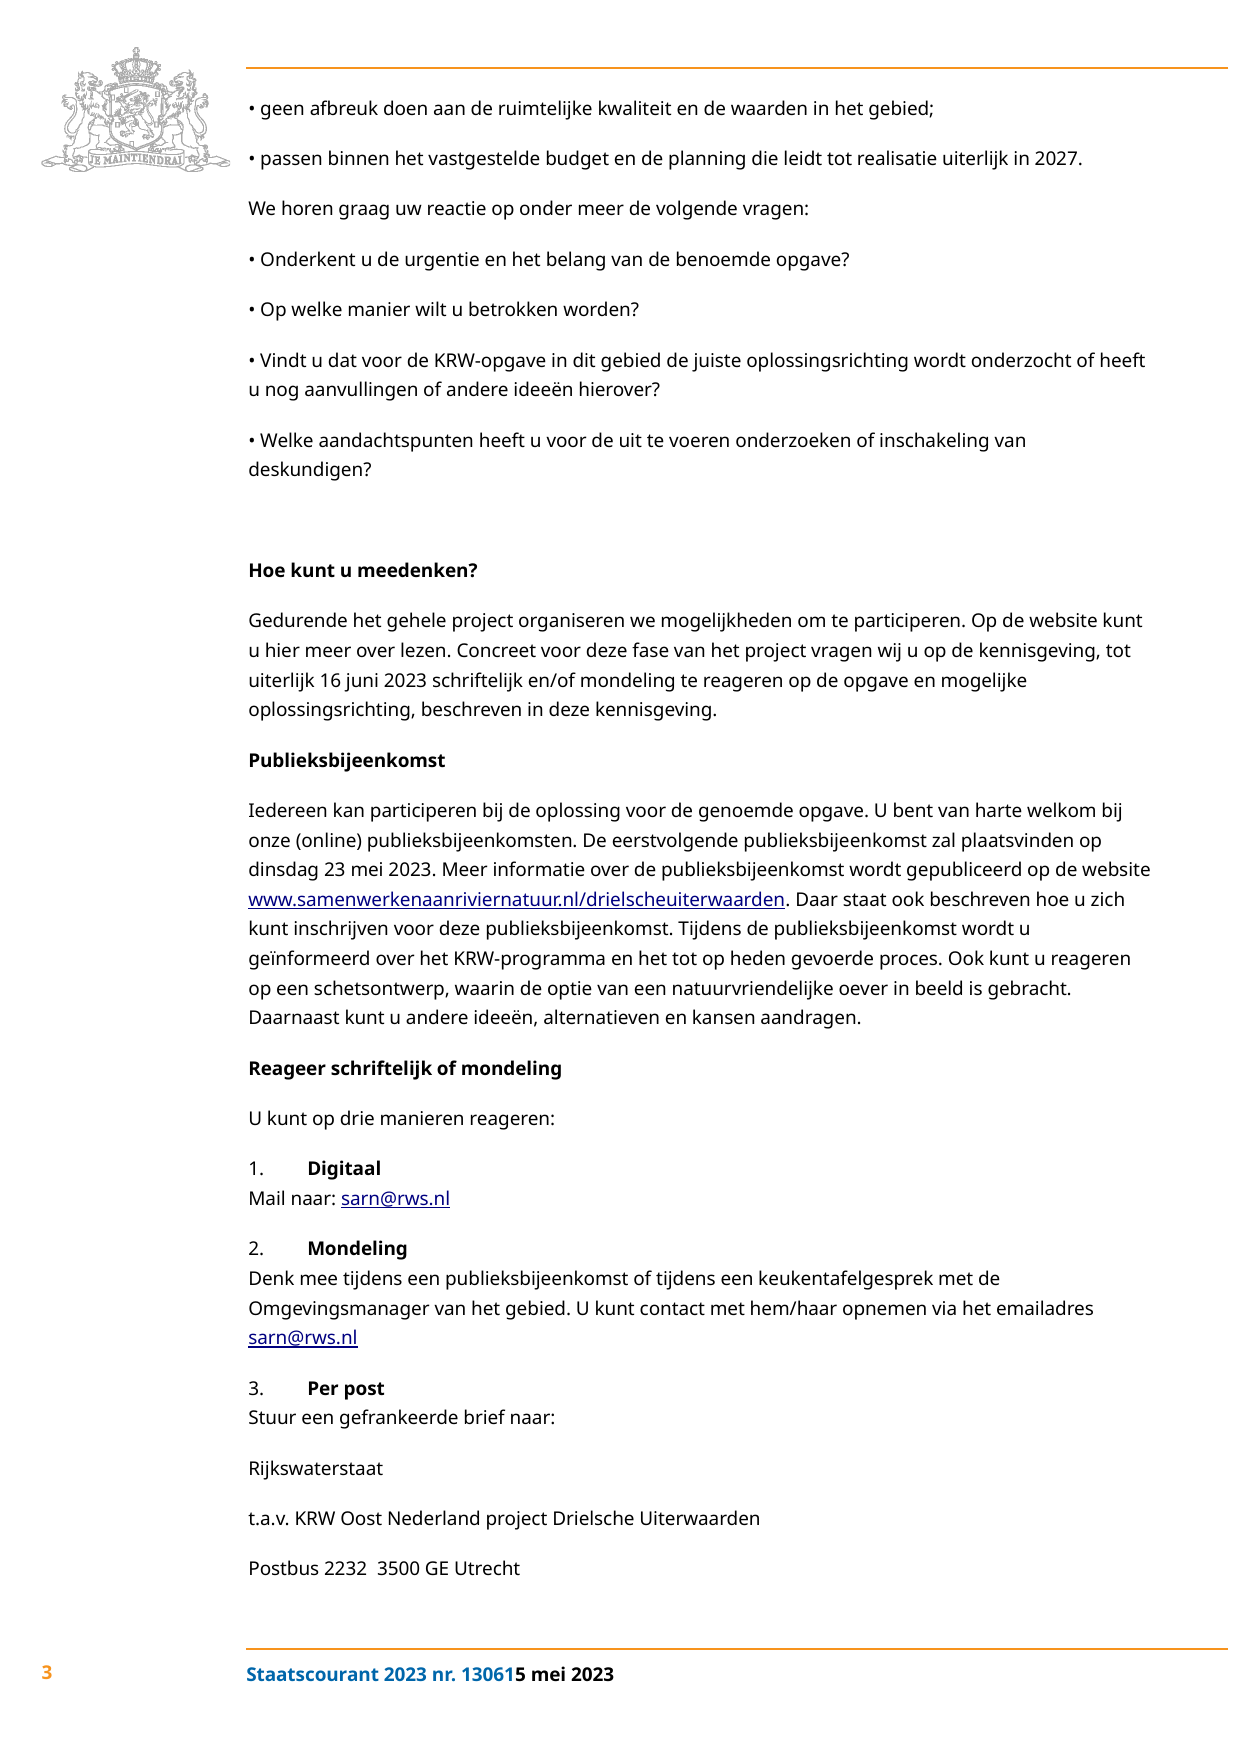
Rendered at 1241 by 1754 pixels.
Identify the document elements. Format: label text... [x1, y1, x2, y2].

text Iedereen kan participeren bij de oplossing voor de genoemde opgave. U bent van harte welkom bij onze (online) publieksbijeenkomsten. De eerstvolgende publieksbijeenkomst zal plaatsvinden op dinsdag 23 mei 2023. Meer informatie over de publieksbijeenkomst wordt gepubliceerd op de website www.samenwerkenaanriviernatuur.nl/drielscheuiterwaarden. Daar staat ook beschreven hoe u zich kunt inschrijven voor deze publieksbijeenkomst. Tijdens de publieksbijeenkomst wordt u geïnformeerd over het KRW-programma en het tot op heden gevoerde proces. Ook kunt u reageren op een schetsontwerp, waarin de optie van een natuurvriendelijke oever in beeld is gebracht. Daarnaast kunt u andere ideeën, alternatieven en kansen aandragen. [248, 797, 1152, 1030]
text • Welke aandachtspunten heeft u voor de uit te voeren onderzoeken of inschakeling van deskundigen? [248, 427, 1152, 482]
text Reageer schriftelijk of mondeling [248, 1055, 1152, 1081]
picture [41, 47, 231, 172]
text Gedurende het gehele project organiseren we mogelijkheden om te participeren. Op de website kunt u hier meer over lezen. Concreet voor deze fase van het project vragen wij u op de kennisgeving, tot uiterlijk 16 juni 2023 schriftelijk en/of mondeling te reageren op de opgave en mogelijke oplossingsrichting, beschreven in deze kennisgeving. [248, 608, 1152, 722]
text • Onderkent u de urgentie en het belang van de benoemde opgave? [248, 246, 1152, 272]
text Denk mee tijdens een publieksbijeenkomst of tijdens een keukentafelgesprek met de Omgevingsmanager van het gebied. U kunt contact met hem/haar opnemen via het emailadres sarn@rws.nl [248, 1265, 1152, 1350]
text U kunt op drie manieren reageren: [248, 1105, 1152, 1131]
text Stuur een gefrankeerde brief naar: [248, 1404, 1152, 1430]
text Hoe kunt u meedenken? [248, 557, 1152, 583]
list Per post [248, 1375, 1152, 1401]
text • Op welke manier wilt u betrokken worden? [248, 296, 1152, 322]
text Rijkswaterstaat [248, 1455, 1152, 1481]
list Digitaal [248, 1156, 1152, 1181]
text • geen afbreuk doen aan de ruimtelijke kwaliteit en de waarden in het gebied; [248, 95, 1152, 121]
text We horen graag uw reactie op onder meer de volgende vragen: [248, 196, 1152, 221]
list Mondeling [248, 1236, 1152, 1261]
text Mail naar: sarn@rws.nl [248, 1185, 1152, 1211]
text Publieksbijeenkomst [248, 747, 1152, 773]
text • passen binnen het vastgestelde budget en de planning die leidt tot realisatie uiterlijk in 2027. [248, 145, 1152, 171]
text t.a.v. KRW Oost Nederland project Drielsche Uiterwaarden [248, 1505, 1152, 1531]
text Postbus 2232 3500 GE Utrecht [248, 1556, 1152, 1581]
text • Vindt u dat voor de KRW-opgave in dit gebied de juiste oplossingsrichting wordt onderzocht of heeft u nog aanvullingen of andere ideeën hierover? [248, 347, 1152, 402]
